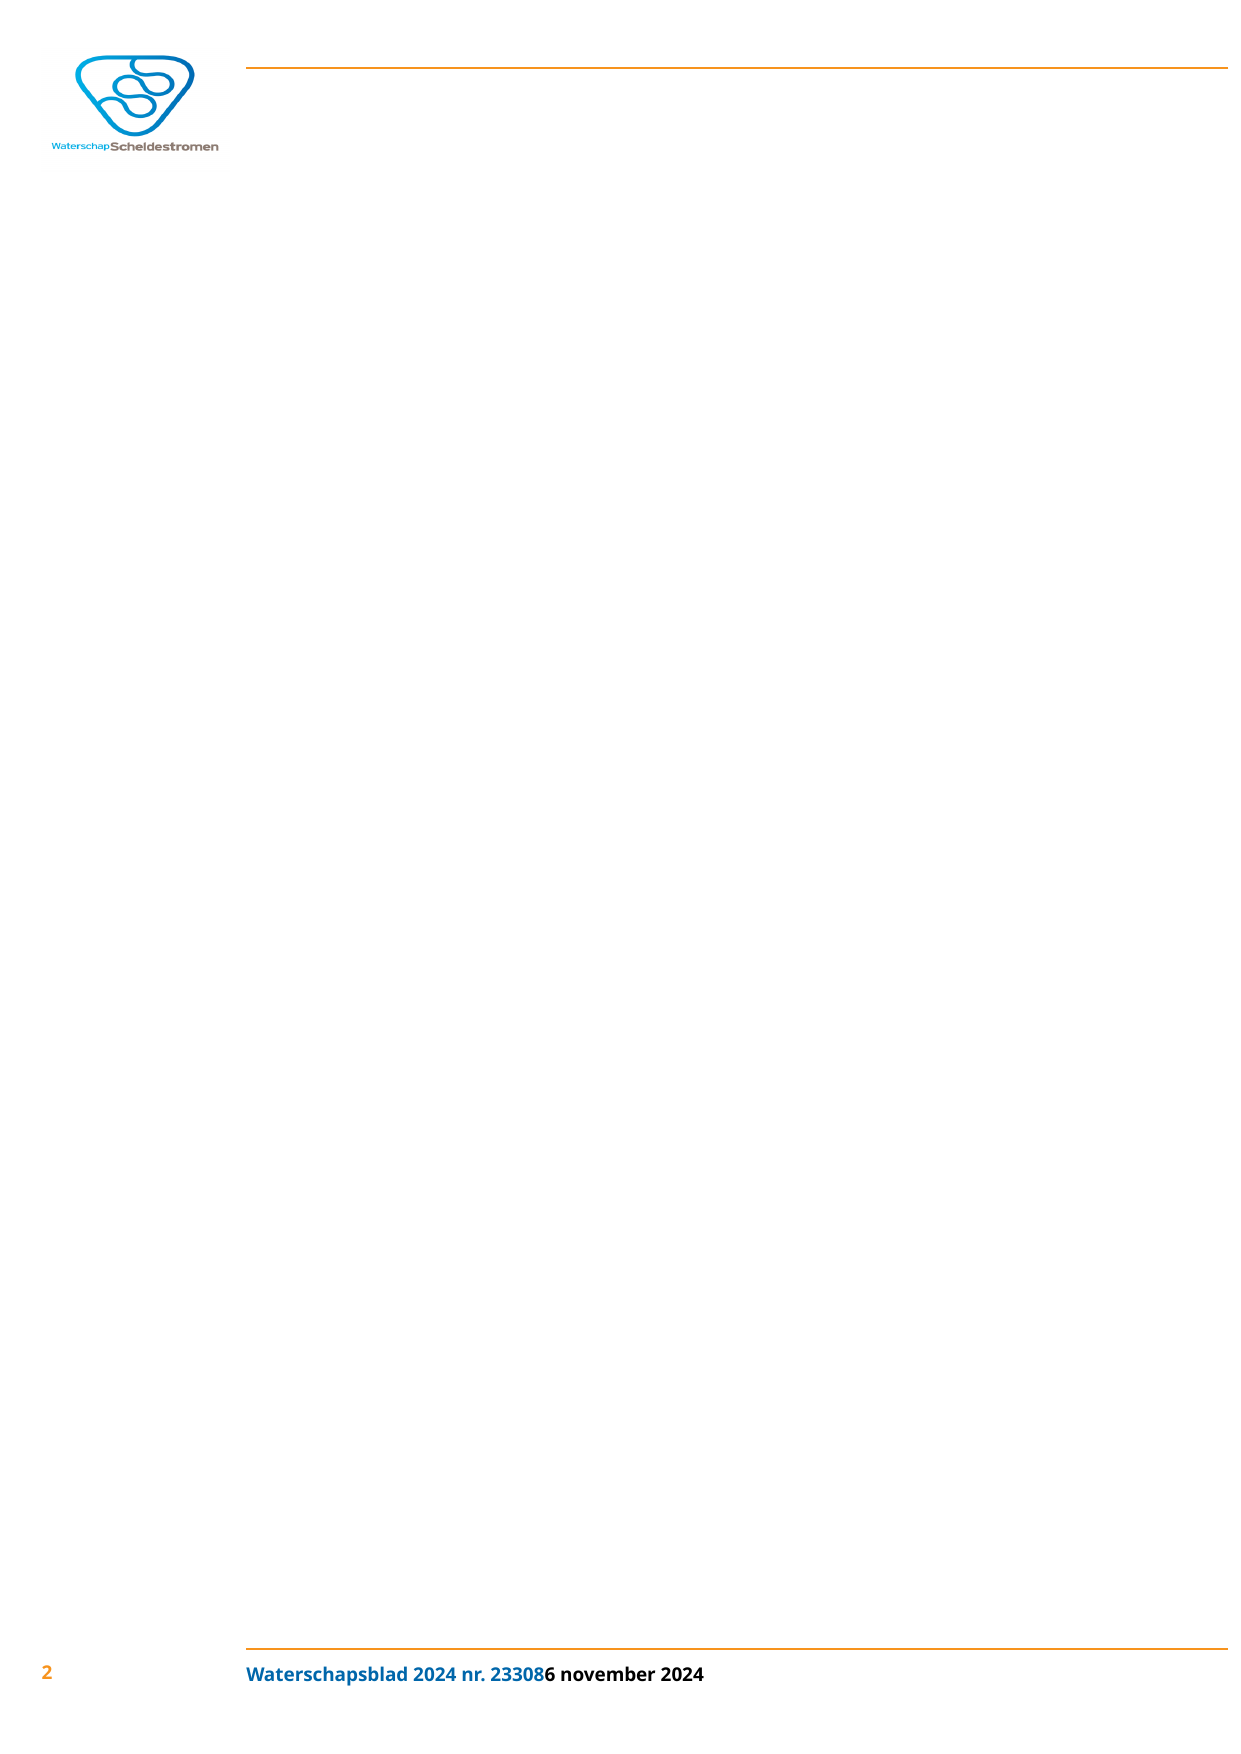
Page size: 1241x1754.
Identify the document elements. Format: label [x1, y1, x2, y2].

picture [41, 47, 231, 172]
